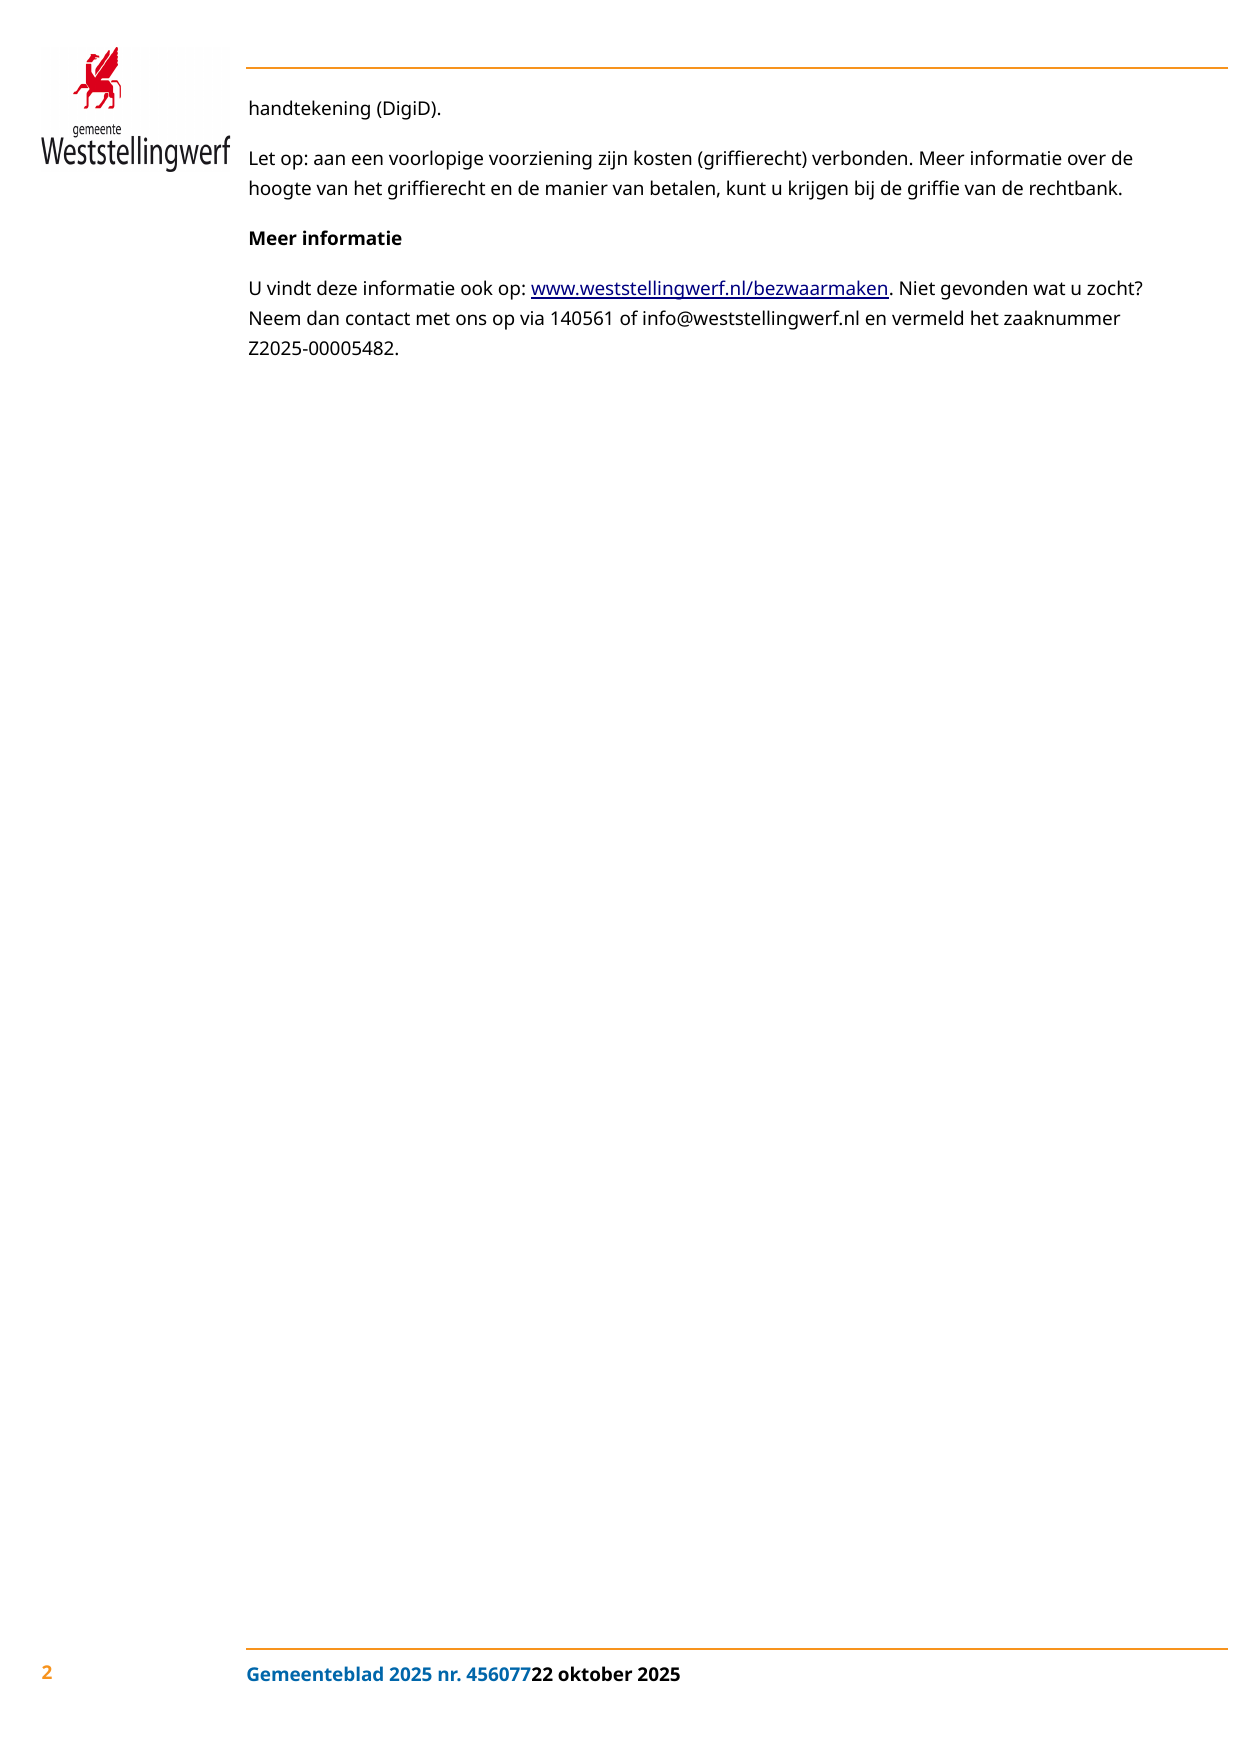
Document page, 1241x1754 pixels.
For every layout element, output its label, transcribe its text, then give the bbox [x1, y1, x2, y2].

text U vindt deze informatie ook op: www.weststellingwerf.nl/bezwaarmaken. Niet gevonden wat u zocht? Neem dan contact met ons op via 140561 of info@weststellingwerf.nl en vermeld het zaaknummer Z2025-00005482. [248, 276, 1152, 361]
picture [41, 47, 231, 172]
text handtekening (DigiD). [248, 95, 1152, 121]
text Meer informatie [248, 225, 1152, 251]
text Let op: aan een voorlopige voorziening zijn kosten (griffierecht) verbonden. Meer informatie over de hoogte van het griffierecht en de manier van betalen, kunt u krijgen bij de griffie van de rechtbank. [248, 145, 1152, 201]
